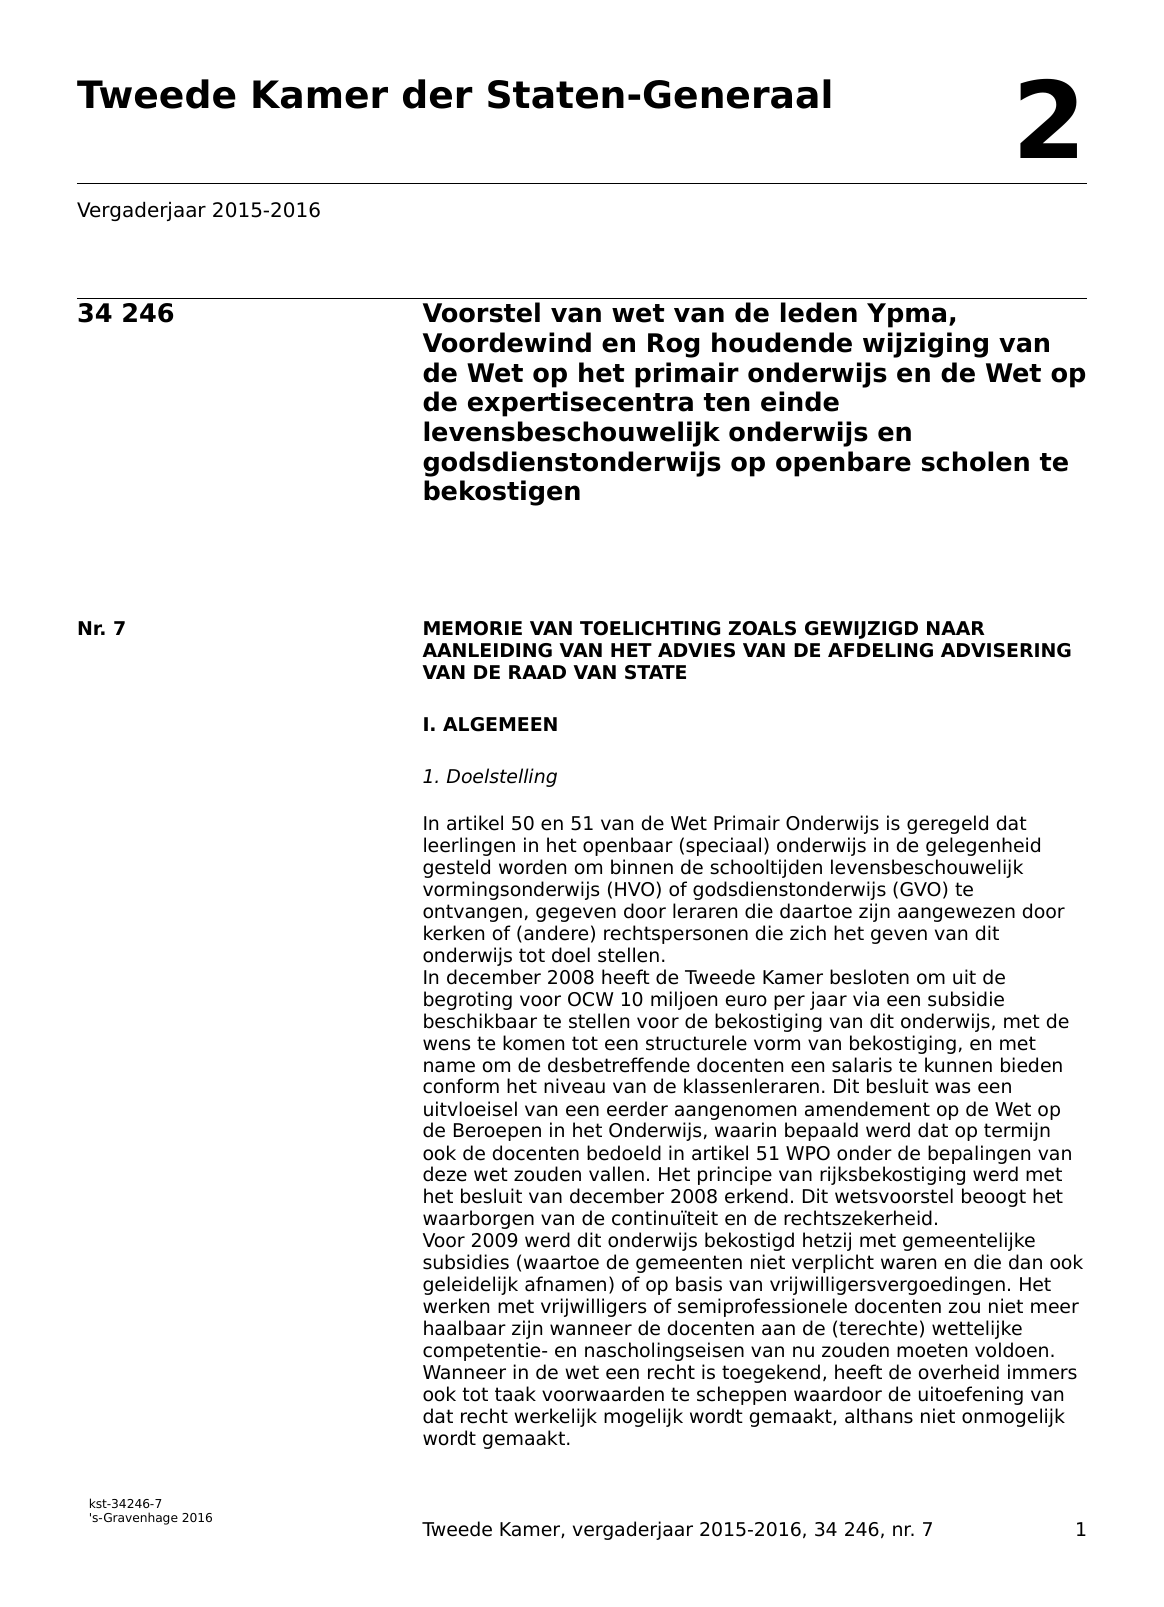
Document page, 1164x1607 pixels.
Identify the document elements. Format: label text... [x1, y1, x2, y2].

text In artikel 50 en 51 van de Wet Primair Onderwijs is geregeld dat leerlingen in het openbaar (speciaal) onderwijs in de gelegenheid gesteld worden om binnen de schooltijden levensbeschouwelijk vormingsonderwijs (HVO) of godsdienstonderwijs (GVO) te ontvangen, gegeven door leraren die daartoe zijn aangewezen door kerken of (andere) rechtspersonen die zich het geven van dit onderwijs tot doel stellen. [422, 813, 1087, 967]
subtitle I. ALGEMEEN [422, 714, 1087, 736]
text Voor 2009 werd dit onderwijs bekostigd hetzij met gemeentelijke subsidies (waartoe de gemeenten niet verplicht waren en die dan ook geleidelijk afnamen) of op basis van vrijwilligersvergoedingen. Het werken met vrijwilligers of semiprofessionele docenten zou niet meer haalbaar zijn wanneer de docenten aan de (terechte) wettelijke competentie- en nascholingseisen van nu zouden moeten voldoen. Wanneer in de wet een recht is toegekend, heeft de overheid immers ook tot taak voorwaarden te scheppen waardoor de uitoefening van dat recht werkelijk mogelijk wordt gemaakt, althans niet onmogelijk wordt gemaakt. [422, 1230, 1087, 1450]
table_cell Vergaderjaar 2015-2016 [77, 184, 1087, 298]
table_header Tweede Kamer der Staten-Generaal [77, 59, 886, 183]
subtitle 1. Doelstelling [422, 766, 1087, 788]
table_header 2 [886, 59, 1087, 183]
text 's-Gravenhage 2016 [88, 1511, 323, 1525]
text In december 2008 heeft de Tweede Kamer besloten om uit de begroting voor OCW 10 miljoen euro per jaar via een subsidie beschikbaar te stellen voor de bekostiging van dit onderwijs, met de wens te komen tot een structurele vorm van bekostiging, en met name om de desbetreffende docenten een salaris te kunnen bieden conform het niveau van de klassenleraren. Dit besluit was een uitvloeisel van een eerder aangenomen amendement op de Wet op de Beroepen in het Onderwijs, waarin bepaald werd dat op termijn ook de docenten bedoeld in artikel 51 WPO onder de bepalingen van deze wet zouden vallen. Het principe van rijksbekostiging werd met het besluit van december 2008 erkend. Dit wetsvoorstel beoogt het waarborgen van de continuïteit en de rechtszekerheid. [422, 967, 1087, 1230]
text kst-34246-7 [88, 1497, 323, 1511]
subtitle Nr. 7 MEMORIE VAN TOELICHTING ZOALS GEWIJZIGD NAAR AANLEIDING VAN HET ADVIES VAN DE AFDELING ADVISERING VAN DE RAAD VAN STATE [77, 618, 1087, 684]
subtitle 34 246 Voorstel van wet van de leden Ypma, Voordewind en Rog houdende wijziging van de Wet op het primair onderwijs en de Wet op de expertisecentra ten einde levensbeschouwelijk onderwijs en godsdienstonderwijs op openbare scholen te bekostigen [77, 299, 1087, 507]
